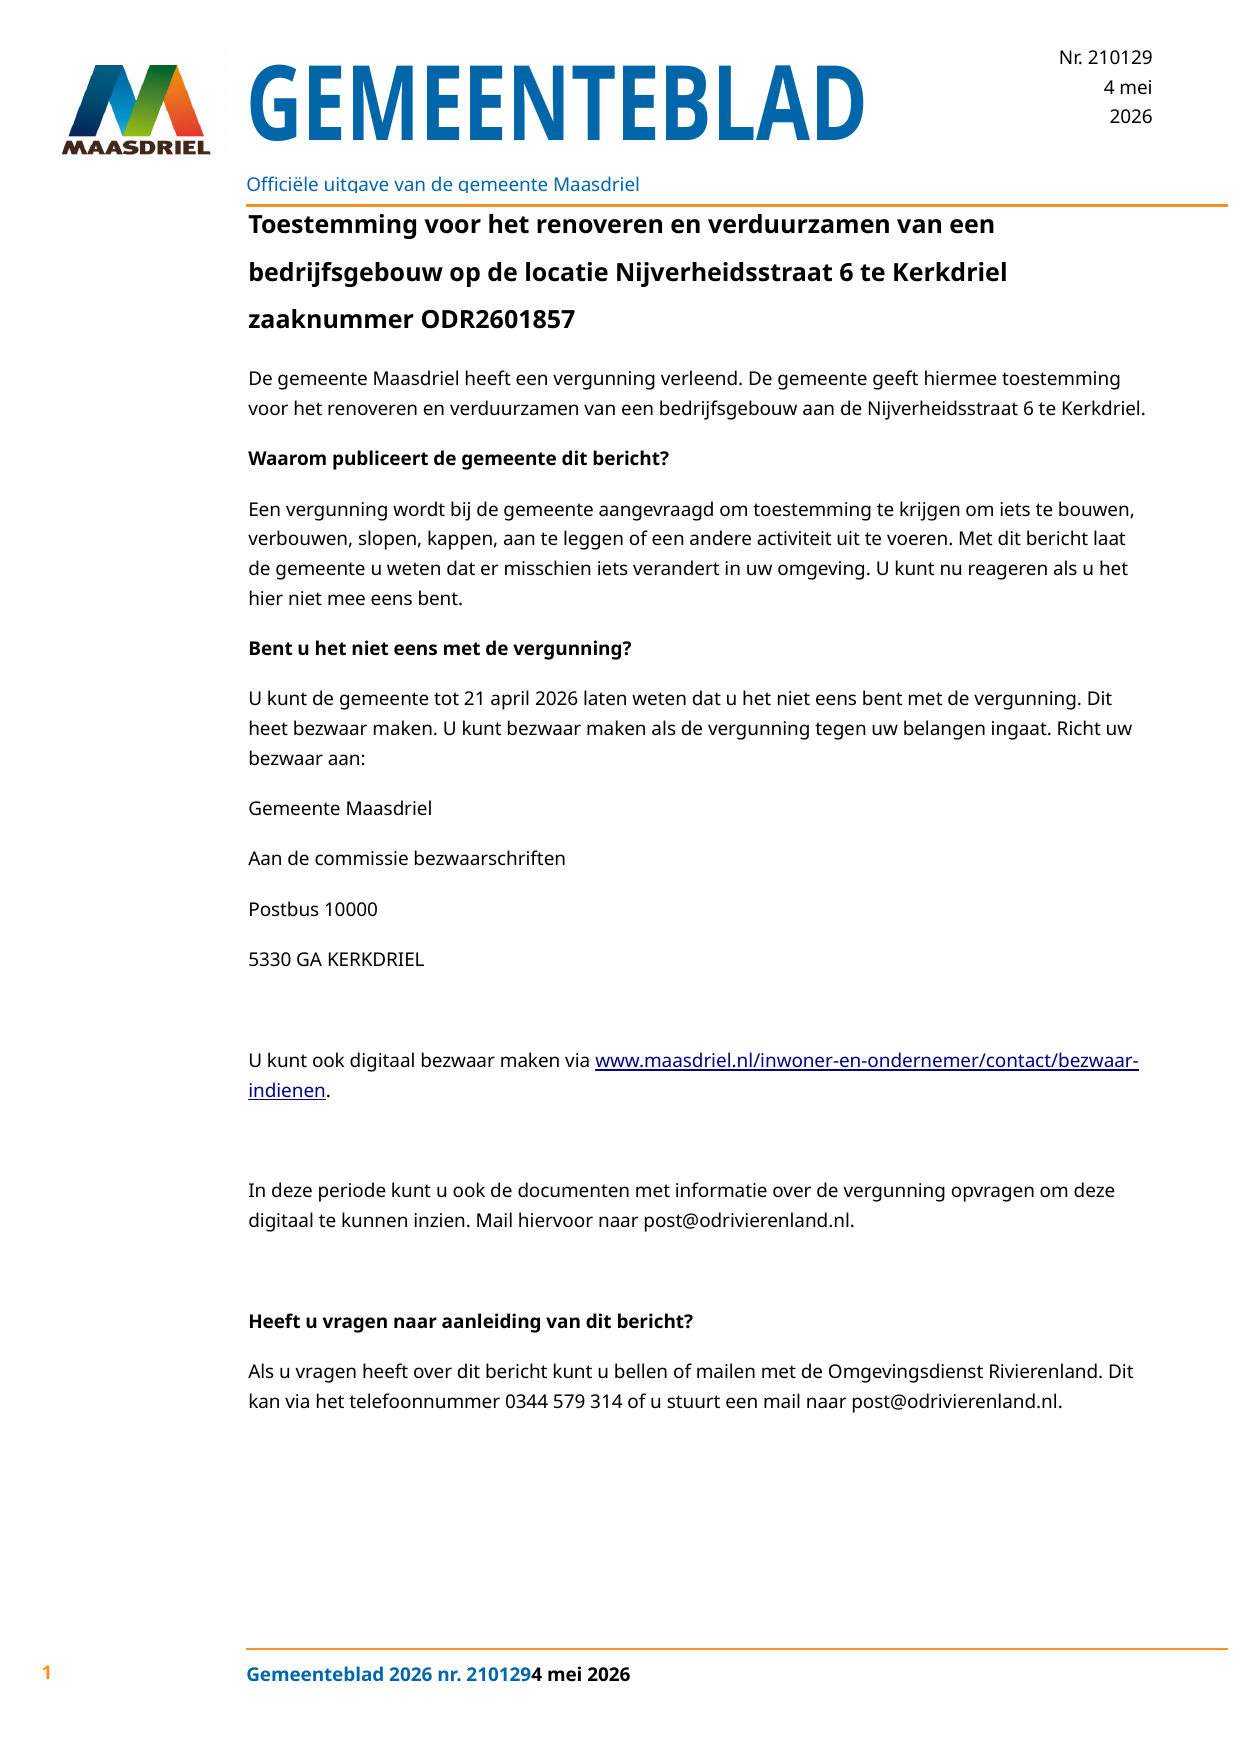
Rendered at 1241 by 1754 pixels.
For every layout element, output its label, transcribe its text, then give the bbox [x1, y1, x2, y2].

picture [41, 47, 231, 172]
text Toestemming voor het renoveren en verduurzamen van een bedrijfsgebouw op de locatie Nijverheidsstraat 6 te Kerkdriel zaaknummer ODR2601857 [248, 207, 1152, 336]
text In deze periode kunt u ook de documenten met informatie over de vergunning opvragen om deze digitaal te kunnen inzien. Mail hiervoor naar post@odrivierenland.nl. [248, 1178, 1152, 1233]
text De gemeente Maasdriel heeft een vergunning verleend. De gemeente geeft hiermee toestemming voor het renoveren en verduurzamen van een bedrijfsgebouw aan de Nijverheidsstraat 6 te Kerkdriel. [248, 366, 1152, 421]
text U kunt de gemeente tot 21 april 2026 laten weten dat u het niet eens bent met de vergunning. Dit heet bezwaar maken. U kunt bezwaar maken als de vergunning tegen uw belangen ingaat. Richt uw bezwaar aan: [248, 686, 1152, 770]
text Postbus 10000 [248, 896, 1152, 922]
text U kunt ook digitaal bezwaar maken via www.maasdriel.nl/inwoner-en-ondernemer/contact/bezwaar-indienen. [248, 1047, 1152, 1102]
text Aan de commissie bezwaarschriften [248, 846, 1152, 871]
text Heeft u vragen naar aanleiding van dit bericht? [248, 1308, 1152, 1334]
text Als u vragen heeft over dit bericht kunt u bellen of mailen met de Omgevingsdienst Rivierenland. Dit kan via het telefoonnummer 0344 579 314 of u stuurt een mail naar post@odrivierenland.nl. [248, 1358, 1152, 1414]
text Waarom publiceert de gemeente dit bericht? [248, 446, 1152, 471]
text Gemeente Maasdriel [248, 795, 1152, 821]
text 5330 GA KERKDRIEL [248, 946, 1152, 972]
text Bent u het niet eens met de vergunning? [248, 635, 1152, 661]
text Een vergunning wordt bij de gemeente aangevraagd om toestemming te krijgen om iets te bouwen, verbouwen, slopen, kappen, aan te leggen of een andere activiteit uit te voeren. Met dit bericht laat de gemeente u weten dat er misschien iets verandert in uw omgeving. U kunt nu reageren als u het hier niet mee eens bent. [248, 496, 1152, 610]
